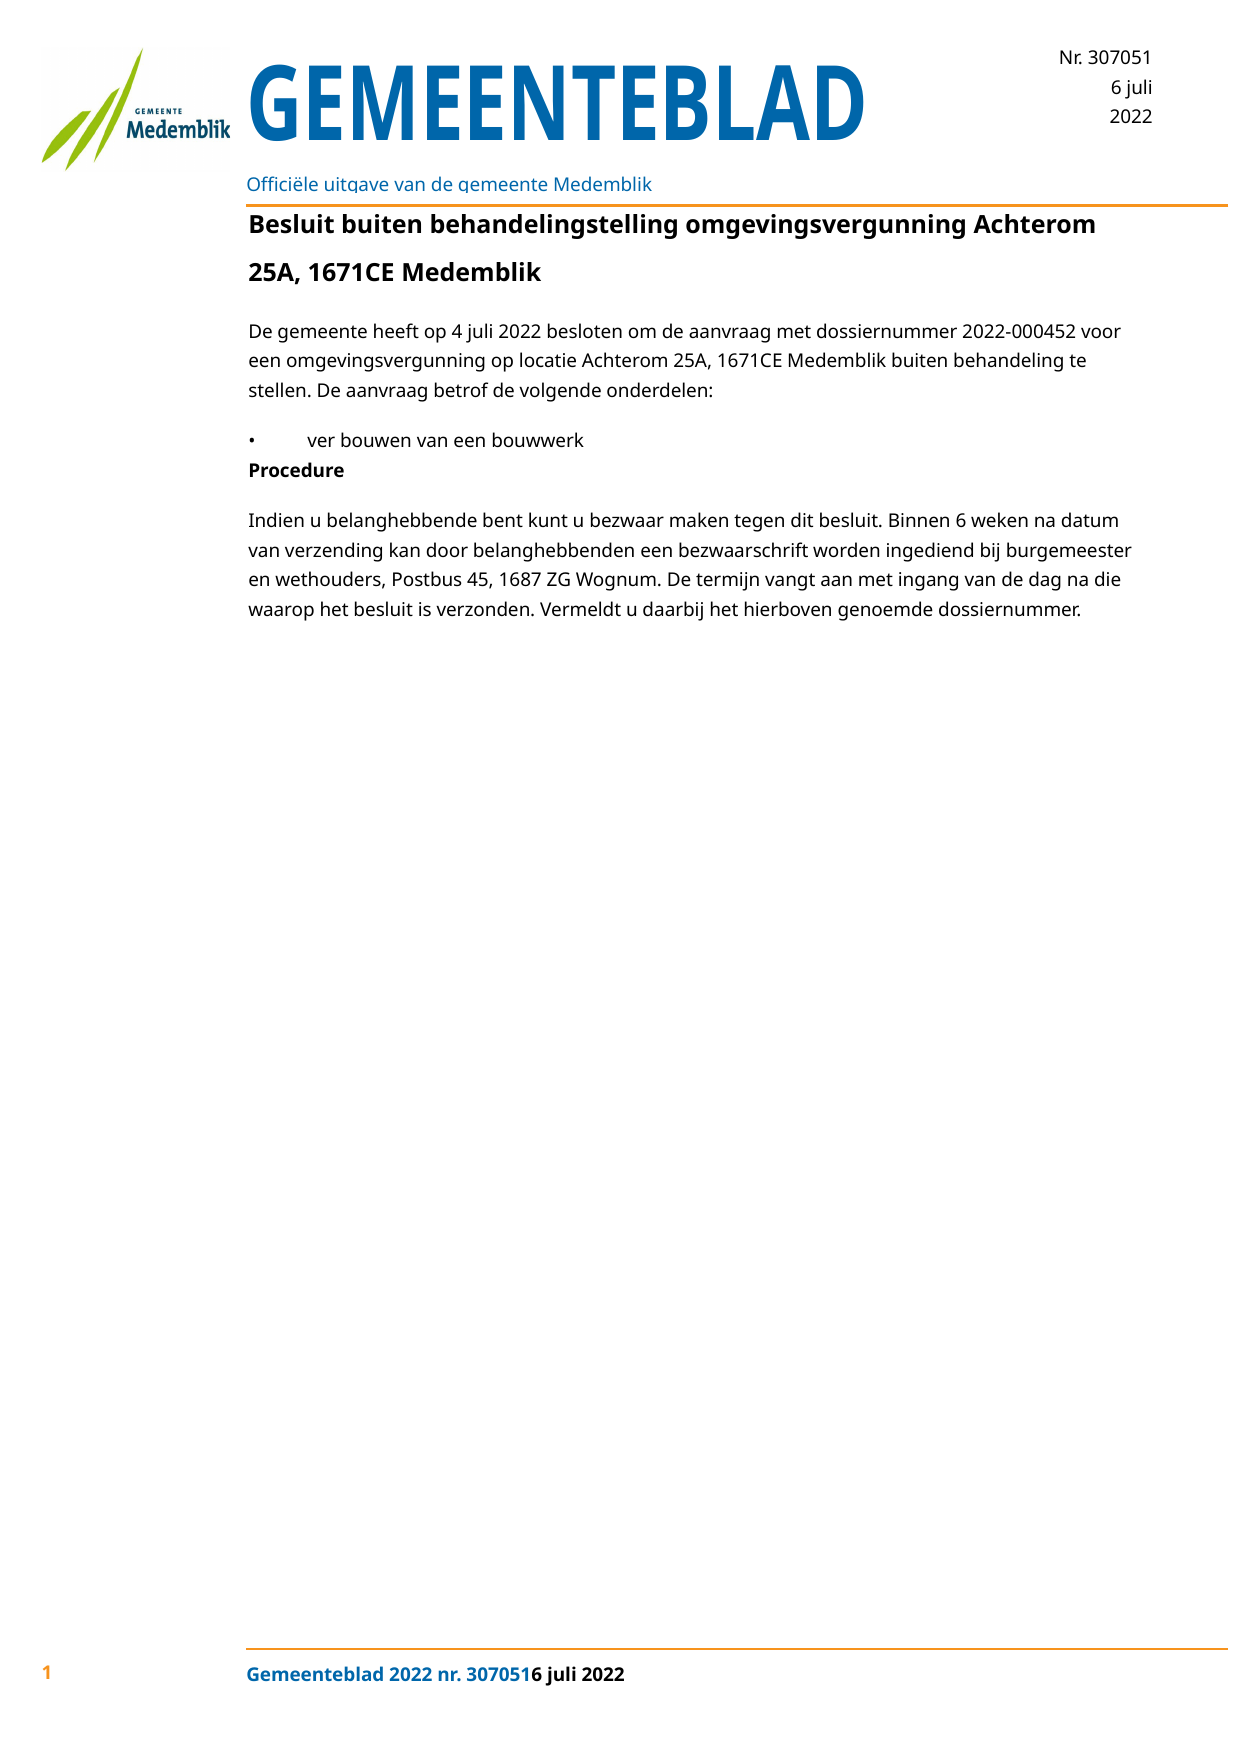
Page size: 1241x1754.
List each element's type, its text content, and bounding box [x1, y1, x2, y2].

list ver bouwen van een bouwwerk [248, 427, 1152, 453]
text Indien u belanghebbende bent kunt u bezwaar maken tegen dit besluit. Binnen 6 weken na datum van verzending kan door belanghebbenden een bezwaarschrift worden ingediend bij burgemeester en wethouders, Postbus 45, 1687 ZG Wognum. De termijn vangt aan met ingang van de dag na die waarop het besluit is verzonden. Vermeldt u daarbij het hierboven genoemde dossiernummer. [248, 507, 1152, 622]
text Procedure [248, 457, 1152, 483]
text De gemeente heeft op 4 juli 2022 besloten om de aanvraag met dossiernummer 2022-000452 voor een omgevingsvergunning op locatie Achterom 25A, 1671CE Medemblik buiten behandeling te stellen. De aanvraag betrof de volgende onderdelen: [248, 318, 1152, 403]
text Besluit buiten behandelingstelling omgevingsvergunning Achterom 25A, 1671CE Medemblik [248, 207, 1152, 288]
picture [41, 47, 231, 172]
